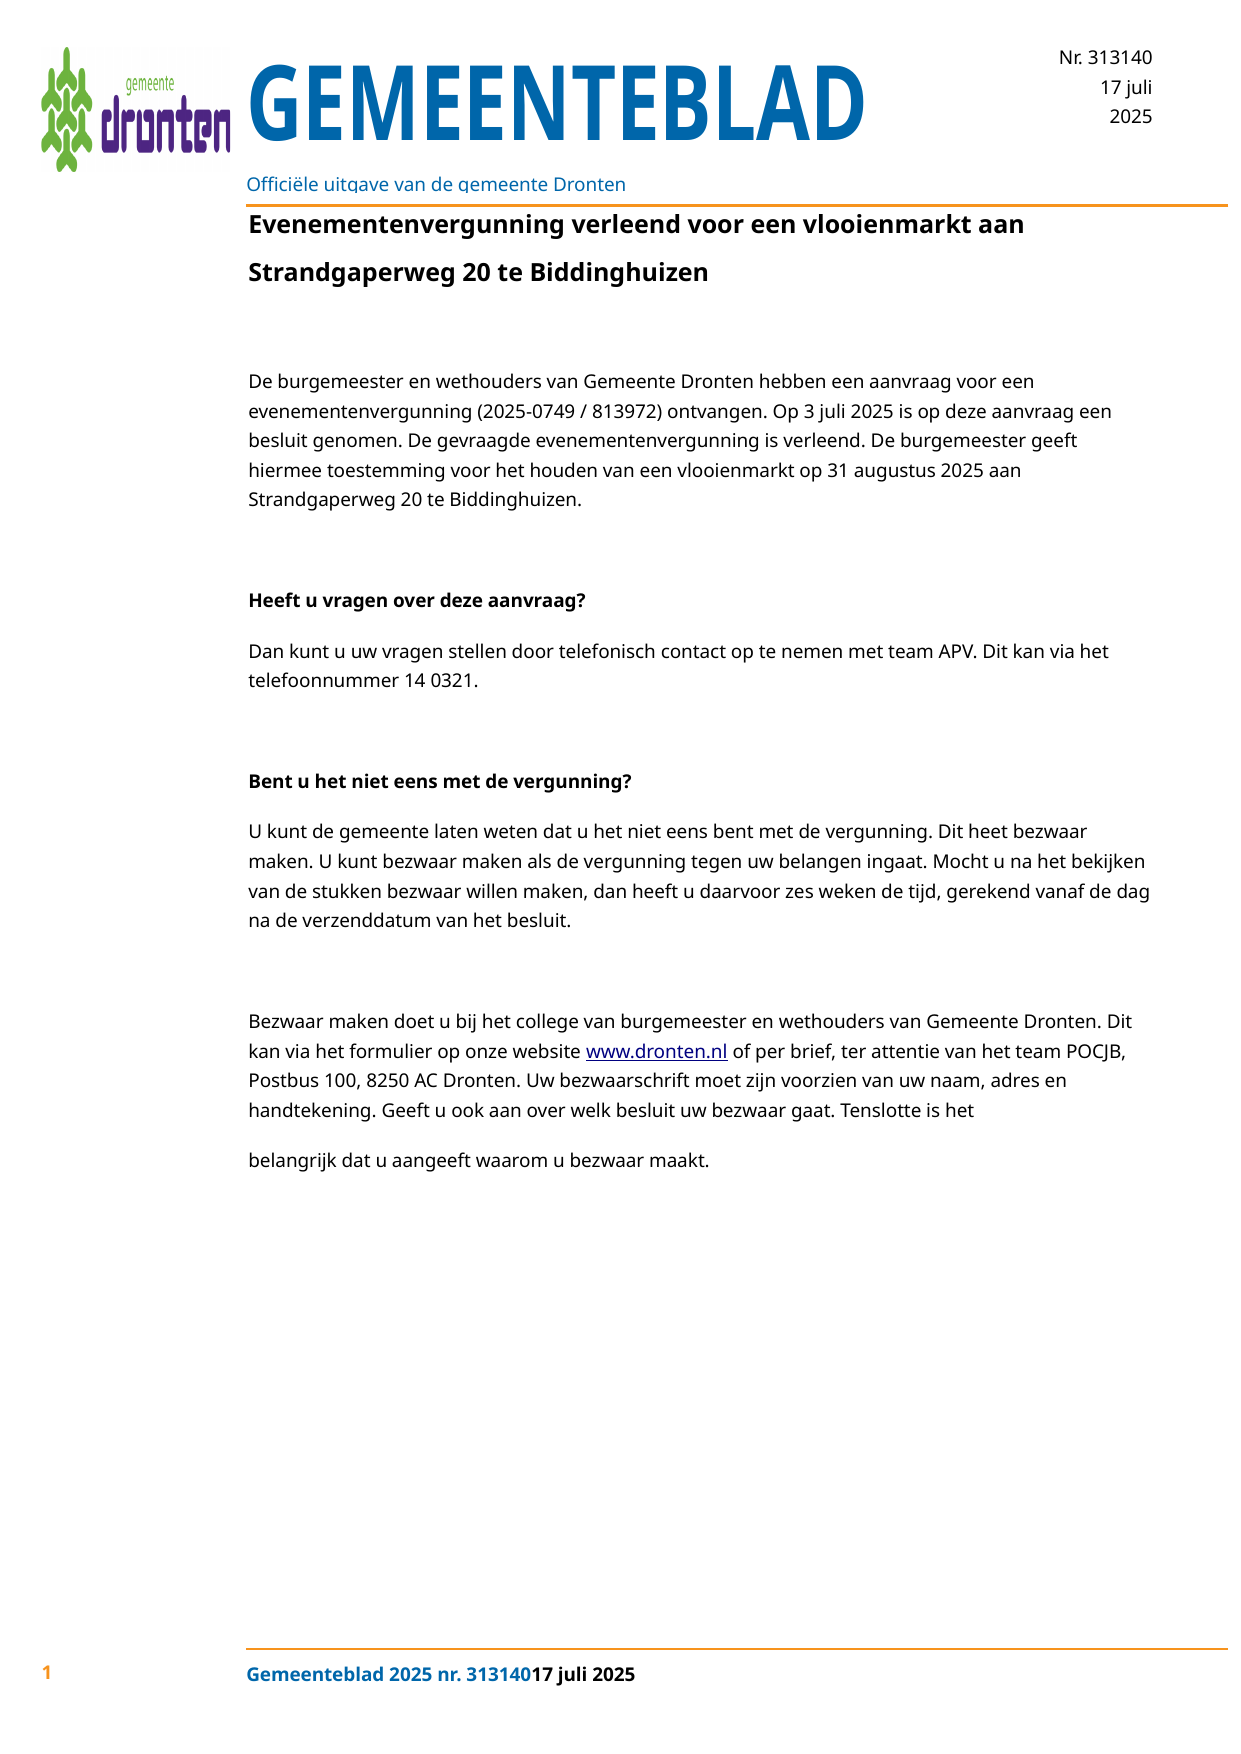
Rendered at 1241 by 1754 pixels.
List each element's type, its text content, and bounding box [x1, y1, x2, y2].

text Heeft u vragen over deze aanvraag? [248, 587, 1152, 613]
text belangrijk dat u aangeeft waarom u bezwaar maakt. [248, 1147, 1152, 1173]
text Bent u het niet eens met de vergunning? [248, 768, 1152, 794]
text Evenementenvergunning verleend voor een vlooienmarkt aan Strandgaperweg 20 te Biddinghuizen [248, 207, 1152, 288]
text De burgemeester en wethouders van Gemeente Dronten hebben een aanvraag voor een evenementenvergunning (2025-0749 / 813972) ontvangen. Op 3 juli 2025 is op deze aanvraag een besluit genomen. De gevraagde evenementenvergunning is verleend. De burgemeester geeft hiermee toestemming voor het houden van een vlooienmarkt op 31 augustus 2025 aan Strandgaperweg 20 te Biddinghuizen. [248, 368, 1152, 512]
text U kunt de gemeente laten weten dat u het niet eens bent met de vergunning. Dit heet bezwaar maken. U kunt bezwaar maken als de vergunning tegen uw belangen ingaat. Mocht u na het bekijken van de stukken bezwaar willen maken, dan heeft u daarvoor zes weken de tijd, gerekend vanaf de dag na de verzenddatum van het besluit. [248, 819, 1152, 933]
text Dan kunt u uw vragen stellen door telefonisch contact op te nemen met team APV. Dit kan via het telefoonnummer 14 0321. [248, 638, 1152, 693]
text Bezwaar maken doet u bij het college van burgemeester en wethouders van Gemeente Dronten. Dit kan via het formulier op onze website www.dronten.nl of per brief, ter attentie van het team POCJB, Postbus 100, 8250 AC Dronten. Uw bezwaarschrift moet zijn voorzien van uw naam, adres en handtekening. Geeft u ook aan over welk besluit uw bezwaar gaat. Tenslotte is het [248, 1008, 1152, 1123]
picture [41, 47, 231, 172]
